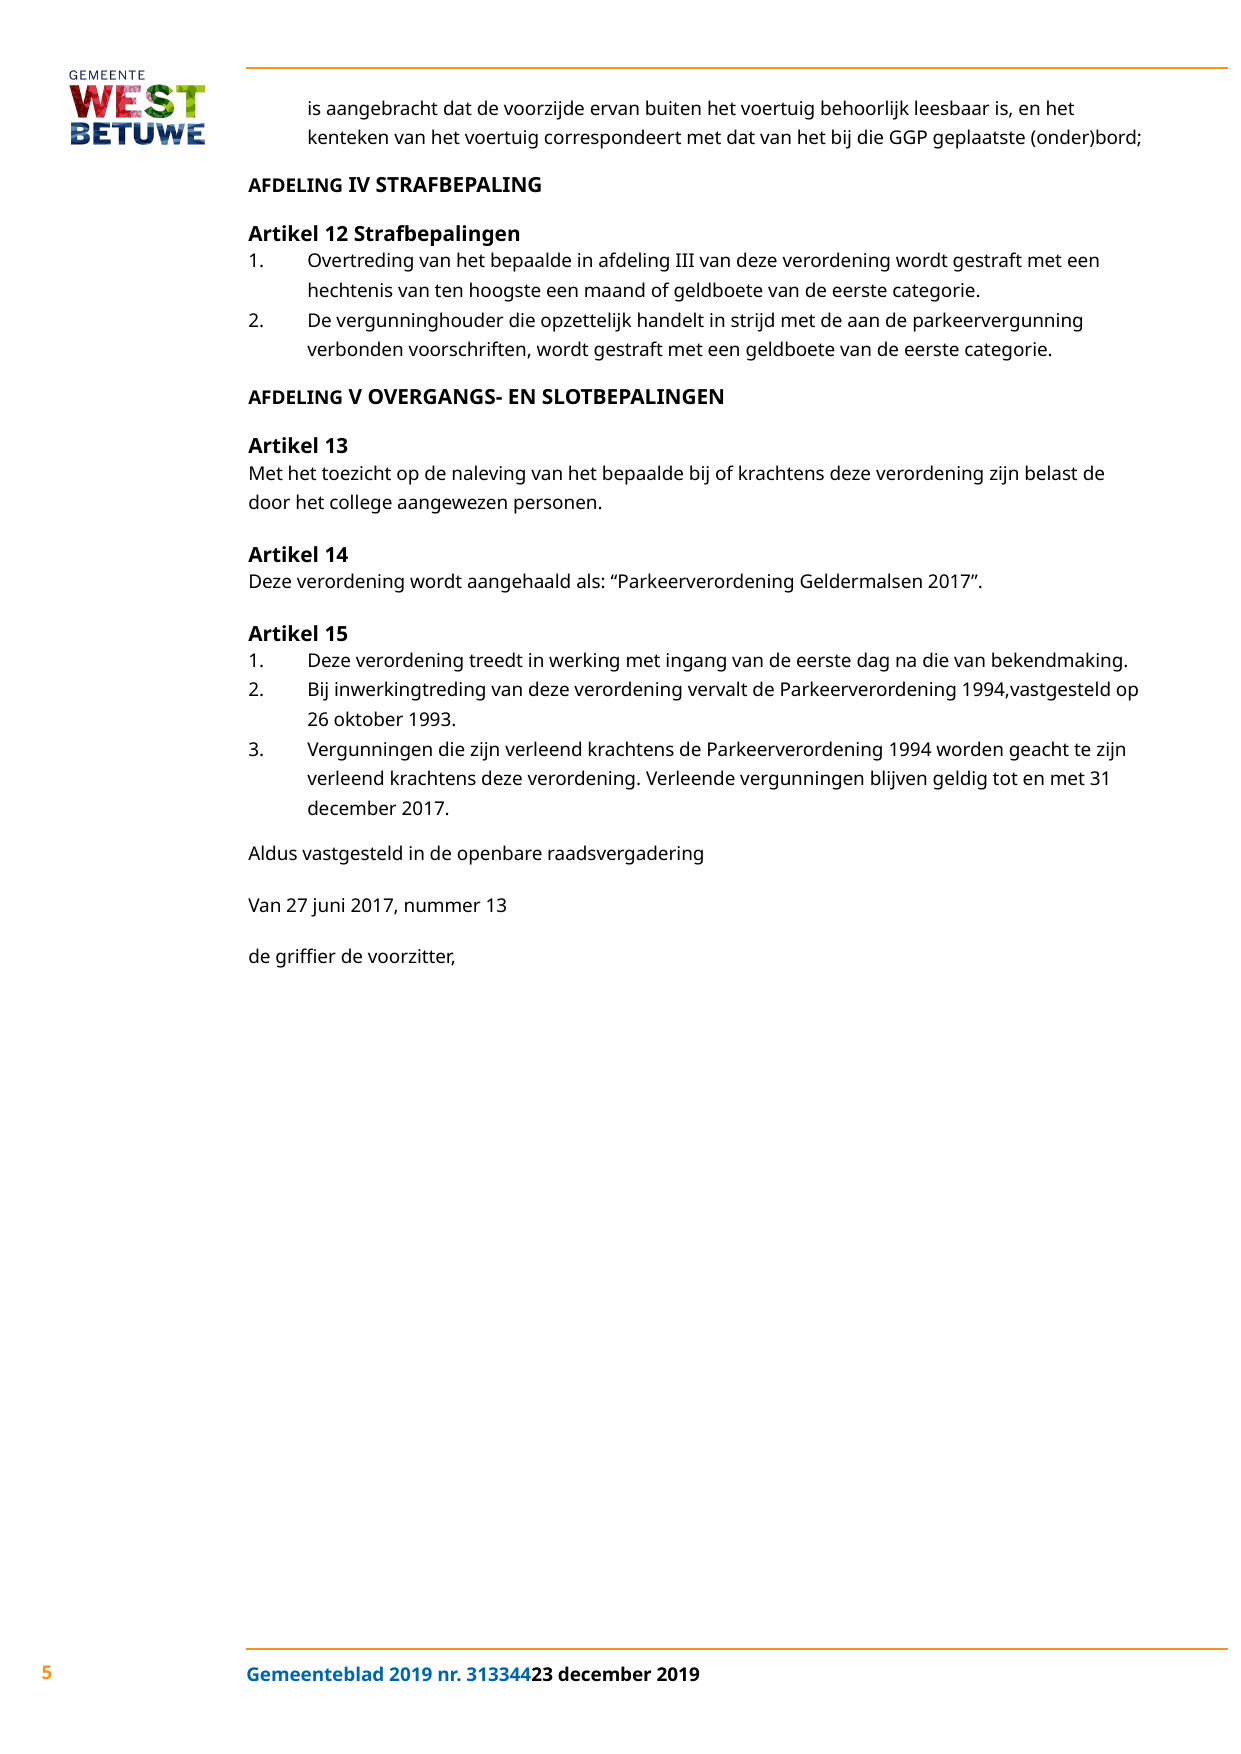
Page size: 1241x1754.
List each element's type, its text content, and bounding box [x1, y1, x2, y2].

text Met het toezicht op de naleving van het bepaalde bij of krachtens deze verordening zijn belast de door het college aangewezen personen. [248, 460, 1152, 515]
text Aldus vastgesteld in de openbare raadsvergadering [248, 841, 1152, 866]
text AFDELING V OVERGANGS- EN SLOTBEPALINGEN [248, 382, 1152, 411]
text Artikel 15 [248, 619, 1152, 647]
list Deze verordening treedt in werking met ingang van de eerste dag na die van bekendmaking. [248, 647, 1152, 673]
text Van 27 juni 2017, nummer 13 [248, 892, 1152, 918]
text de griffier de voorzitter, [248, 943, 1152, 969]
text AFDELING IV STRAFBEPALING [248, 170, 1152, 198]
text Artikel 13 [248, 431, 1152, 460]
picture [41, 47, 231, 172]
text Deze verordening wordt aangehaald als: “Parkeerverordening Geldermalsen 2017”. [248, 568, 1152, 594]
list is aangebracht dat de voorzijde ervan buiten het voertuig behoorlijk leesbaar is, en het kenteken van het voertuig correspondeert met dat van het bij die GGP geplaatste (onder)bord; [248, 95, 1152, 150]
list Overtreding van het bepaalde in afdeling III van deze verordening wordt gestraft met een hechtenis van ten hoogste een maand of geldboete van de eerste categorie. [248, 248, 1152, 303]
list Bij inwerkingtreding van deze verordening vervalt de Parkeerverordening 1994,vastgesteld op 26 oktober 1993. [248, 677, 1152, 732]
list Vergunningen die zijn verleend krachtens de Parkeerverordening 1994 worden geacht te zijn verleend krachtens deze verordening. Verleende vergunningen blijven geldig tot en met 31 december 2017. [248, 736, 1152, 821]
list De vergunninghouder die opzettelijk handelt in strijd met de aan de parkeervergunning verbonden voorschriften, wordt gestraft met een geldboete van de eerste categorie. [248, 307, 1152, 362]
text Artikel 12 Strafbepalingen [248, 219, 1152, 248]
text Artikel 14 [248, 540, 1152, 568]
